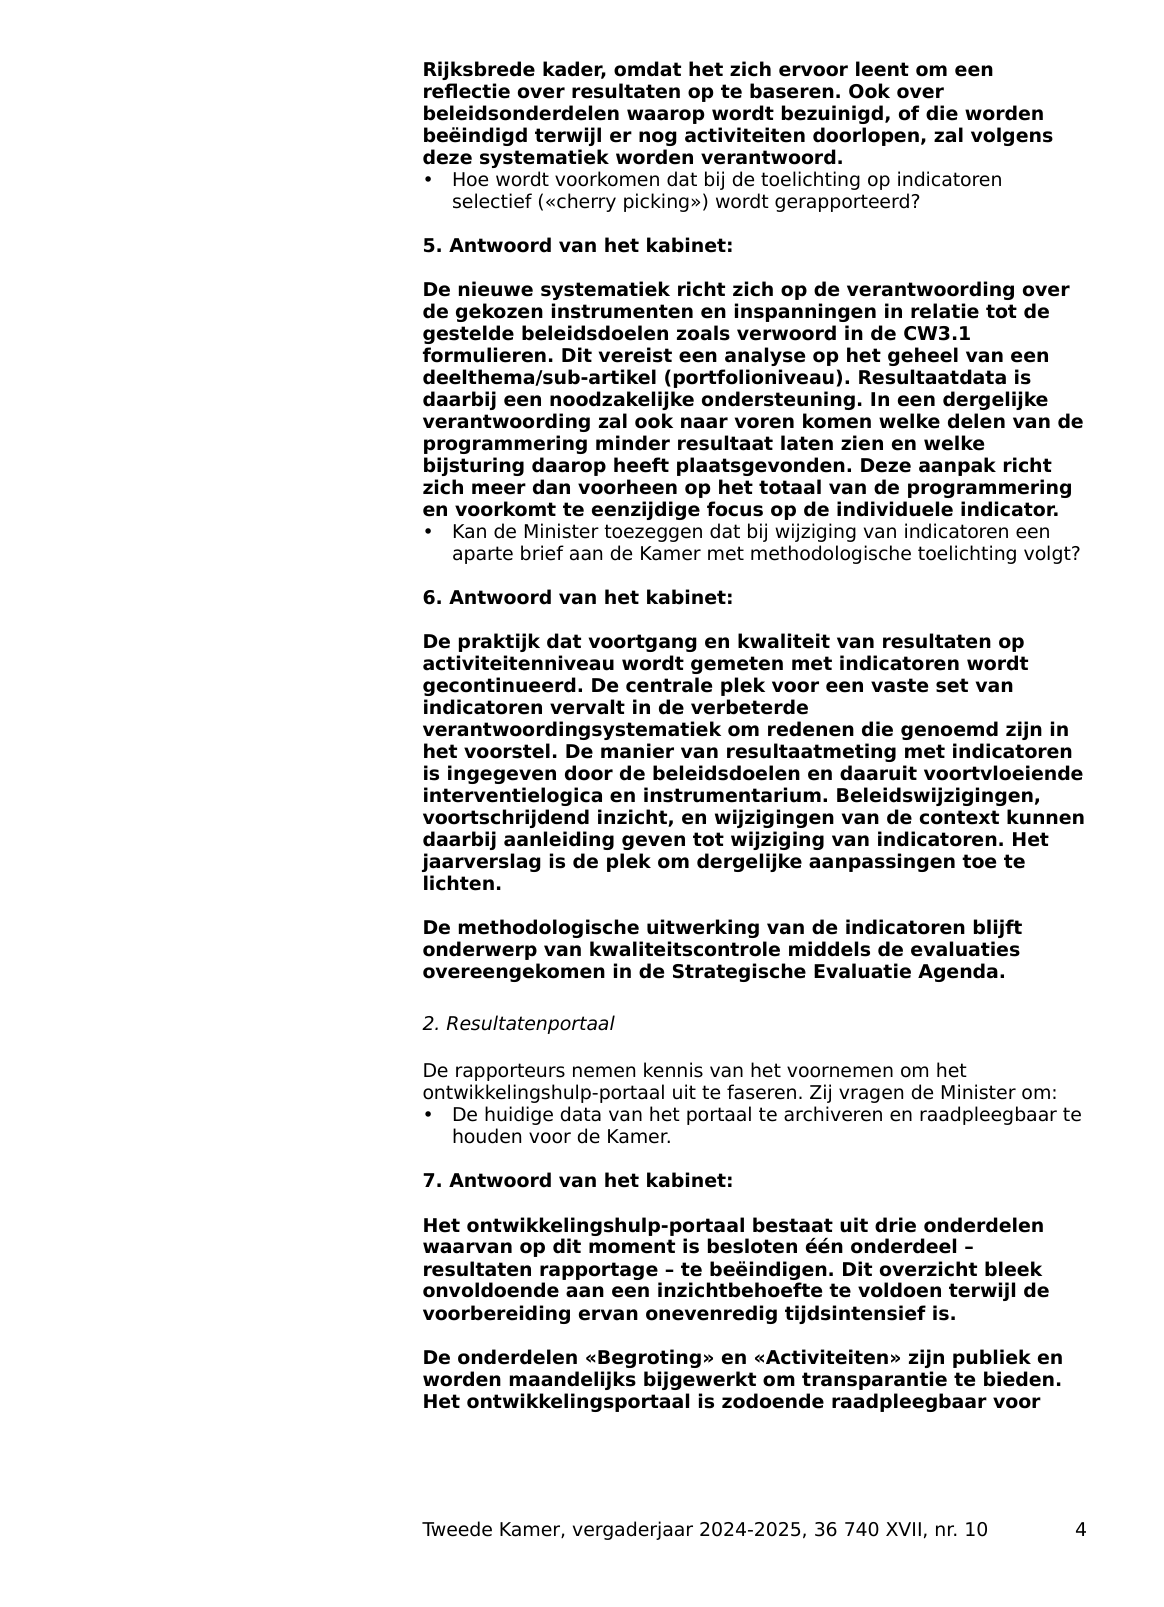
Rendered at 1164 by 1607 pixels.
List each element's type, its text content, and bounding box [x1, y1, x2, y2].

text Het ontwikkelingshulp-portaal bestaat uit drie onderdelen waarvan op dit moment is besloten één onderdeel – resultaten rapportage – te beëindigen. Dit overzicht bleek onvoldoende aan een inzichtbehoefte te voldoen terwijl de voorbereiding ervan onevenredig tijdsintensief is. [422, 1214, 1087, 1324]
subtitle 2. Resultatenportaal [422, 1013, 1087, 1035]
text De onderdelen «Begroting» en «Activiteiten» zijn publiek en worden maandelijks bijgewerkt om transparantie te bieden. Het ontwikkelingsportaal is zodoende raadpleegbaar voor [422, 1347, 1087, 1412]
text Rijksbrede kader, omdat het zich ervoor leent om een reflectie over resultaten op te baseren. Ook over beleidsonderdelen waarop wordt bezuinigd, of die worden beëindigd terwijl er nog activiteiten doorlopen, zal volgens deze systematiek worden verantwoord. [422, 59, 1087, 169]
subtitle 6. Antwoord van het kabinet: [422, 587, 1087, 609]
text De nieuwe systematiek richt zich op de verantwoording over de gekozen instrumenten en inspanningen in relatie tot de gestelde beleidsdoelen zoals verwoord in de CW3.1 formulieren. Dit vereist een analyse op het geheel van een deelthema/sub-artikel (portfolioniveau). Resultaatdata is daarbij een noodzakelijke ondersteuning. In een dergelijke verantwoording zal ook naar voren komen welke delen van de programmering minder resultaat laten zien en welke bijsturing daarop heeft plaatsgevonden. Deze aanpak richt zich meer dan voorheen op het totaal van de programmering en voorkomt te eenzijdige focus op de individuele indicator. [422, 279, 1087, 521]
text De methodologische uitwerking van de indicatoren blijft onderwerp van kwaliteitscontrole middels de evaluaties overeengekomen in de Strategische Evaluatie Agenda. [422, 917, 1087, 983]
text • Hoe wordt voorkomen dat bij de toelichting op indicatoren selectief («cherry picking») wordt gerapporteerd? [422, 169, 1087, 213]
subtitle 5. Antwoord van het kabinet: [422, 235, 1087, 257]
text De rapporteurs nemen kennis van het voornemen om het ontwikkelingshulp-portaal uit te faseren. Zij vragen de Minister om: [422, 1060, 1087, 1104]
text • De huidige data van het portaal te archiveren en raadpleegbaar te houden voor de Kamer. [422, 1104, 1087, 1148]
subtitle 7. Antwoord van het kabinet: [422, 1170, 1087, 1192]
text De praktijk dat voortgang en kwaliteit van resultaten op activiteitenniveau wordt gemeten met indicatoren wordt gecontinueerd. De centrale plek voor een vaste set van indicatoren vervalt in de verbeterde verantwoordingsystematiek om redenen die genoemd zijn in het voorstel. De manier van resultaatmeting met indicatoren is ingegeven door de beleidsdoelen en daaruit voortvloeiende interventielogica en instrumentarium. Beleidswijzigingen, voortschrijdend inzicht, en wijzigingen van de context kunnen daarbij aanleiding geven tot wijziging van indicatoren. Het jaarverslag is de plek om dergelijke aanpassingen toe te lichten. [422, 631, 1087, 895]
text • Kan de Minister toezeggen dat bij wijziging van indicatoren een aparte brief aan de Kamer met methodologische toelichting volgt? [422, 521, 1087, 565]
